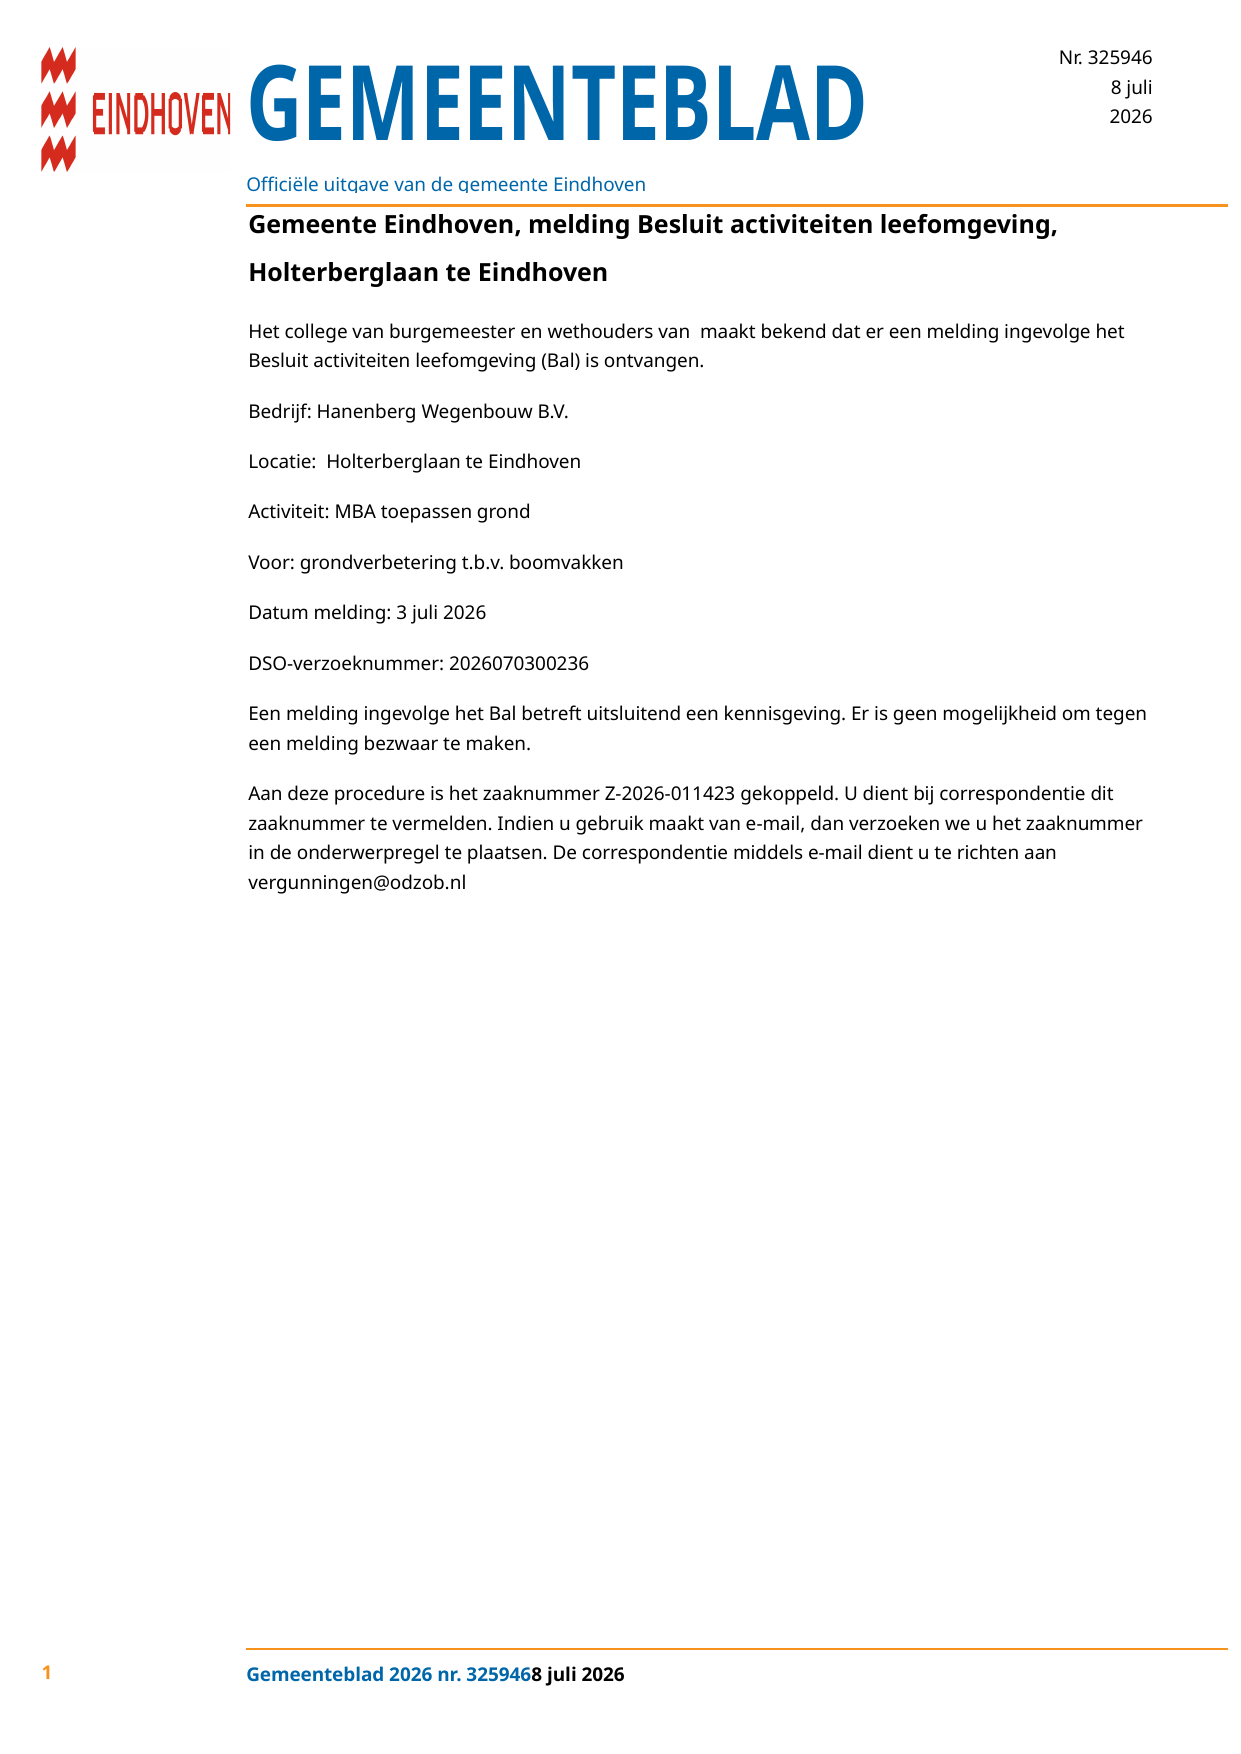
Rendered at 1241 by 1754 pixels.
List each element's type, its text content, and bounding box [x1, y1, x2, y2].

text Een melding ingevolge het Bal betreft uitsluitend een kennisgeving. Er is geen mogelijkheid om tegen een melding bezwaar te maken. [248, 700, 1152, 756]
text Datum melding: 3 juli 2026 [248, 599, 1152, 625]
text Gemeente Eindhoven​, melding Besluit activiteiten leefomgeving, ​ ​​Holterberglaan te ​Eindhoven [248, 207, 1152, 288]
text Activiteit: MBA toepassen grond [248, 499, 1152, 524]
text Het college van burgemeester en wethouders van ​ maakt bekend dat er een melding ingevolge het Besluit activiteiten leefomgeving (Bal) is ontvangen. [248, 318, 1152, 373]
text DSO-verzoeknummer: 2026070300236 [248, 650, 1152, 676]
text Voor: grondverbetering t.b.v. boomvakken [248, 549, 1152, 575]
text Locatie: ​ Holterberglaan​​ te ​Eindhoven [248, 448, 1152, 474]
text Aan deze procedure is het zaaknummer Z-2026-011423 gekoppeld. U dient bij correspondentie dit zaaknummer te vermelden. Indien u gebruik maakt van e-mail, dan verzoeken we u het zaaknummer in de onderwerpregel te plaatsen. De correspondentie middels e-mail dient u te richten aan vergunningen@odzob.nl [248, 780, 1152, 895]
text Bedrijf: Hanenberg Wegenbouw B.V. [248, 398, 1152, 424]
picture [41, 47, 231, 172]
